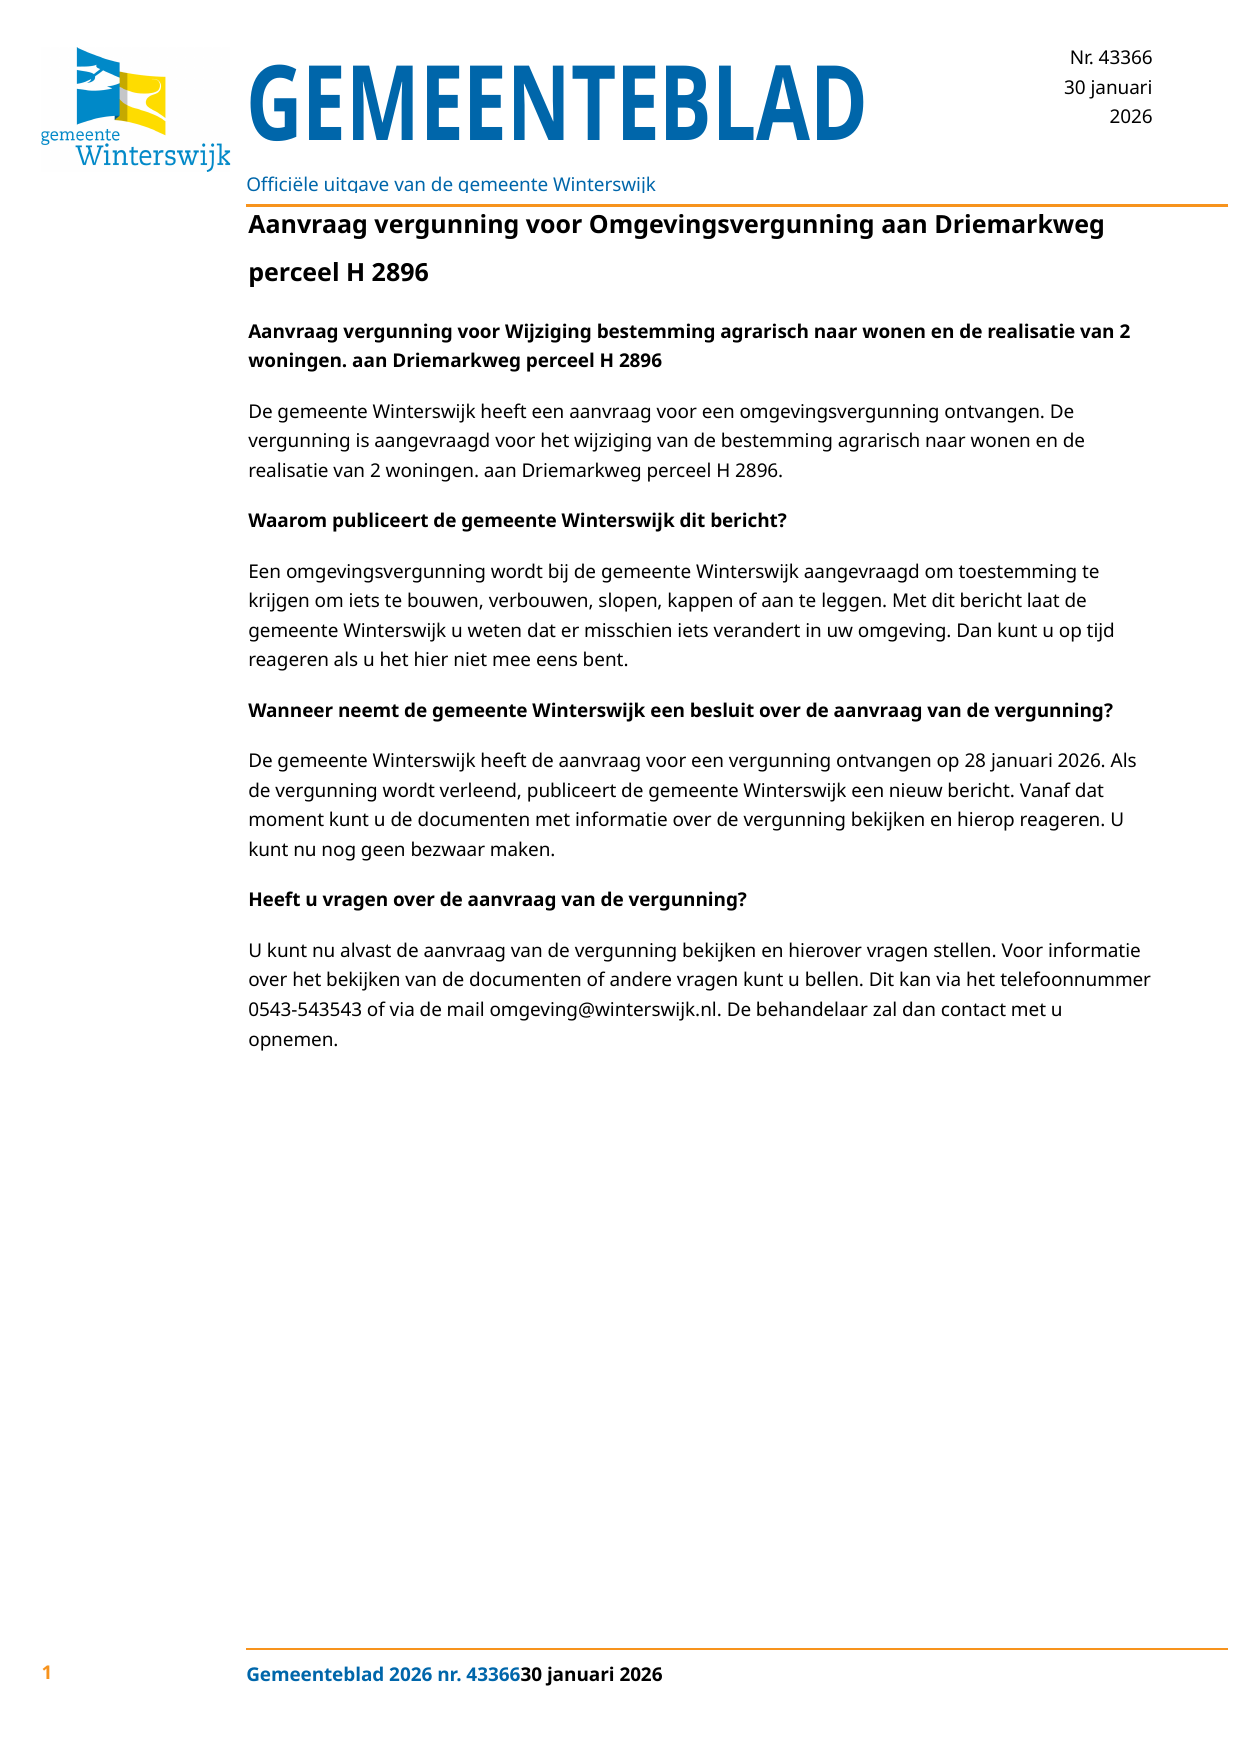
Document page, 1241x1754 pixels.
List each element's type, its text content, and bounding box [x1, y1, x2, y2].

text Wanneer neemt de gemeente Winterswijk een besluit over de aanvraag van de vergunning? [248, 697, 1152, 723]
picture [225, 153, 231, 162]
text U kunt nu alvast de aanvraag van de vergunning bekijken en hierover vragen stellen. Voor informatie over het bekijken van de documenten of andere vragen kunt u bellen. Dit kan via het telefoonnummer 0543-543543 of via de mail omgeving@winterswijk.nl. De behandelaar zal dan contact met u opnemen. [248, 937, 1152, 1052]
text De gemeente Winterswijk heeft de aanvraag voor een vergunning ontvangen op 28 januari 2026. Als de vergunning wordt verleend, publiceert de gemeente Winterswijk een nieuw bericht. Vanaf dat moment kunt u de documenten met informatie over de vergunning bekijken en hierop reageren. U kunt nu nog geen bezwaar maken. [248, 747, 1152, 862]
text Een omgevingsvergunning wordt bij de gemeente Winterswijk aangevraagd om toestemming te krijgen om iets te bouwen, verbouwen, slopen, kappen of aan te leggen. Met dit bericht laat de gemeente Winterswijk u weten dat er misschien iets verandert in uw omgeving. Dan kunt u op tijd reageren als u het hier niet mee eens bent. [248, 558, 1152, 672]
text Aanvraag vergunning voor Wijziging bestemming agrarisch naar wonen en de realisatie van 2 woningen. aan Driemarkweg perceel H 2896 [248, 318, 1152, 373]
text Aanvraag vergunning voor Omgevingsvergunning aan Driemarkweg perceel H 2896 [248, 207, 1152, 288]
text De gemeente Winterswijk heeft een aanvraag voor een omgevingsvergunning ontvangen. De vergunning is aangevraagd voor het wijziging van de bestemming agrarisch naar wonen en de realisatie van 2 woningen. aan Driemarkweg perceel H 2896. [248, 398, 1152, 483]
text Waarom publiceert de gemeente Winterswijk dit bericht? [248, 507, 1152, 533]
picture [41, 47, 231, 172]
text Heeft u vragen over de aanvraag van de vergunning? [248, 887, 1152, 912]
